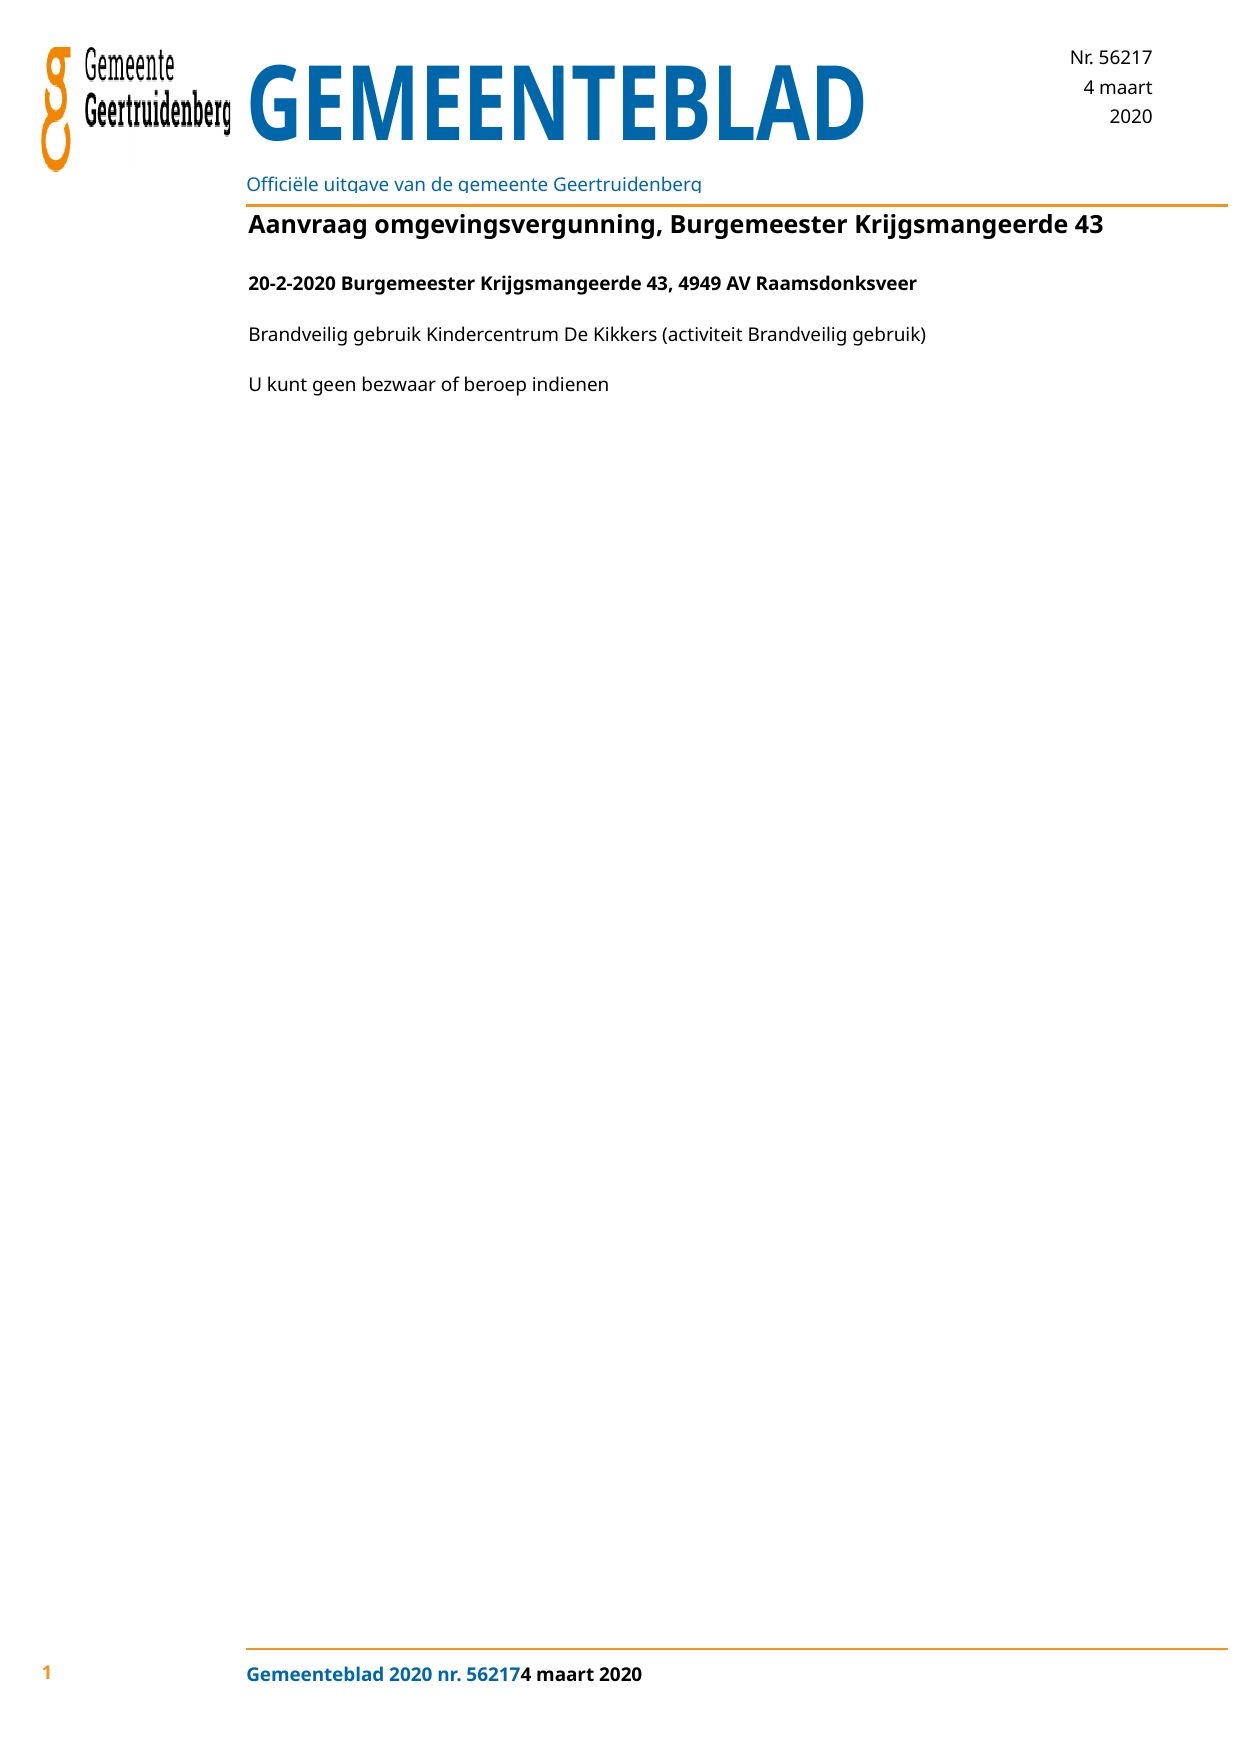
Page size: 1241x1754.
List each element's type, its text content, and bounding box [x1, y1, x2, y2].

text U kunt geen bezwaar of beroep indienen [248, 371, 1152, 397]
text Aanvraag omgevingsvergunning, Burgemeester Krijgsmangeerde 43 [248, 207, 1152, 241]
picture [41, 47, 231, 172]
text 20-2-2020 Burgemeester Krijgsmangeerde 43, 4949 AV Raamsdonksveer [248, 270, 1152, 296]
text Brandveilig gebruik Kindercentrum De Kikkers (activiteit Brandveilig gebruik) [248, 321, 1152, 346]
